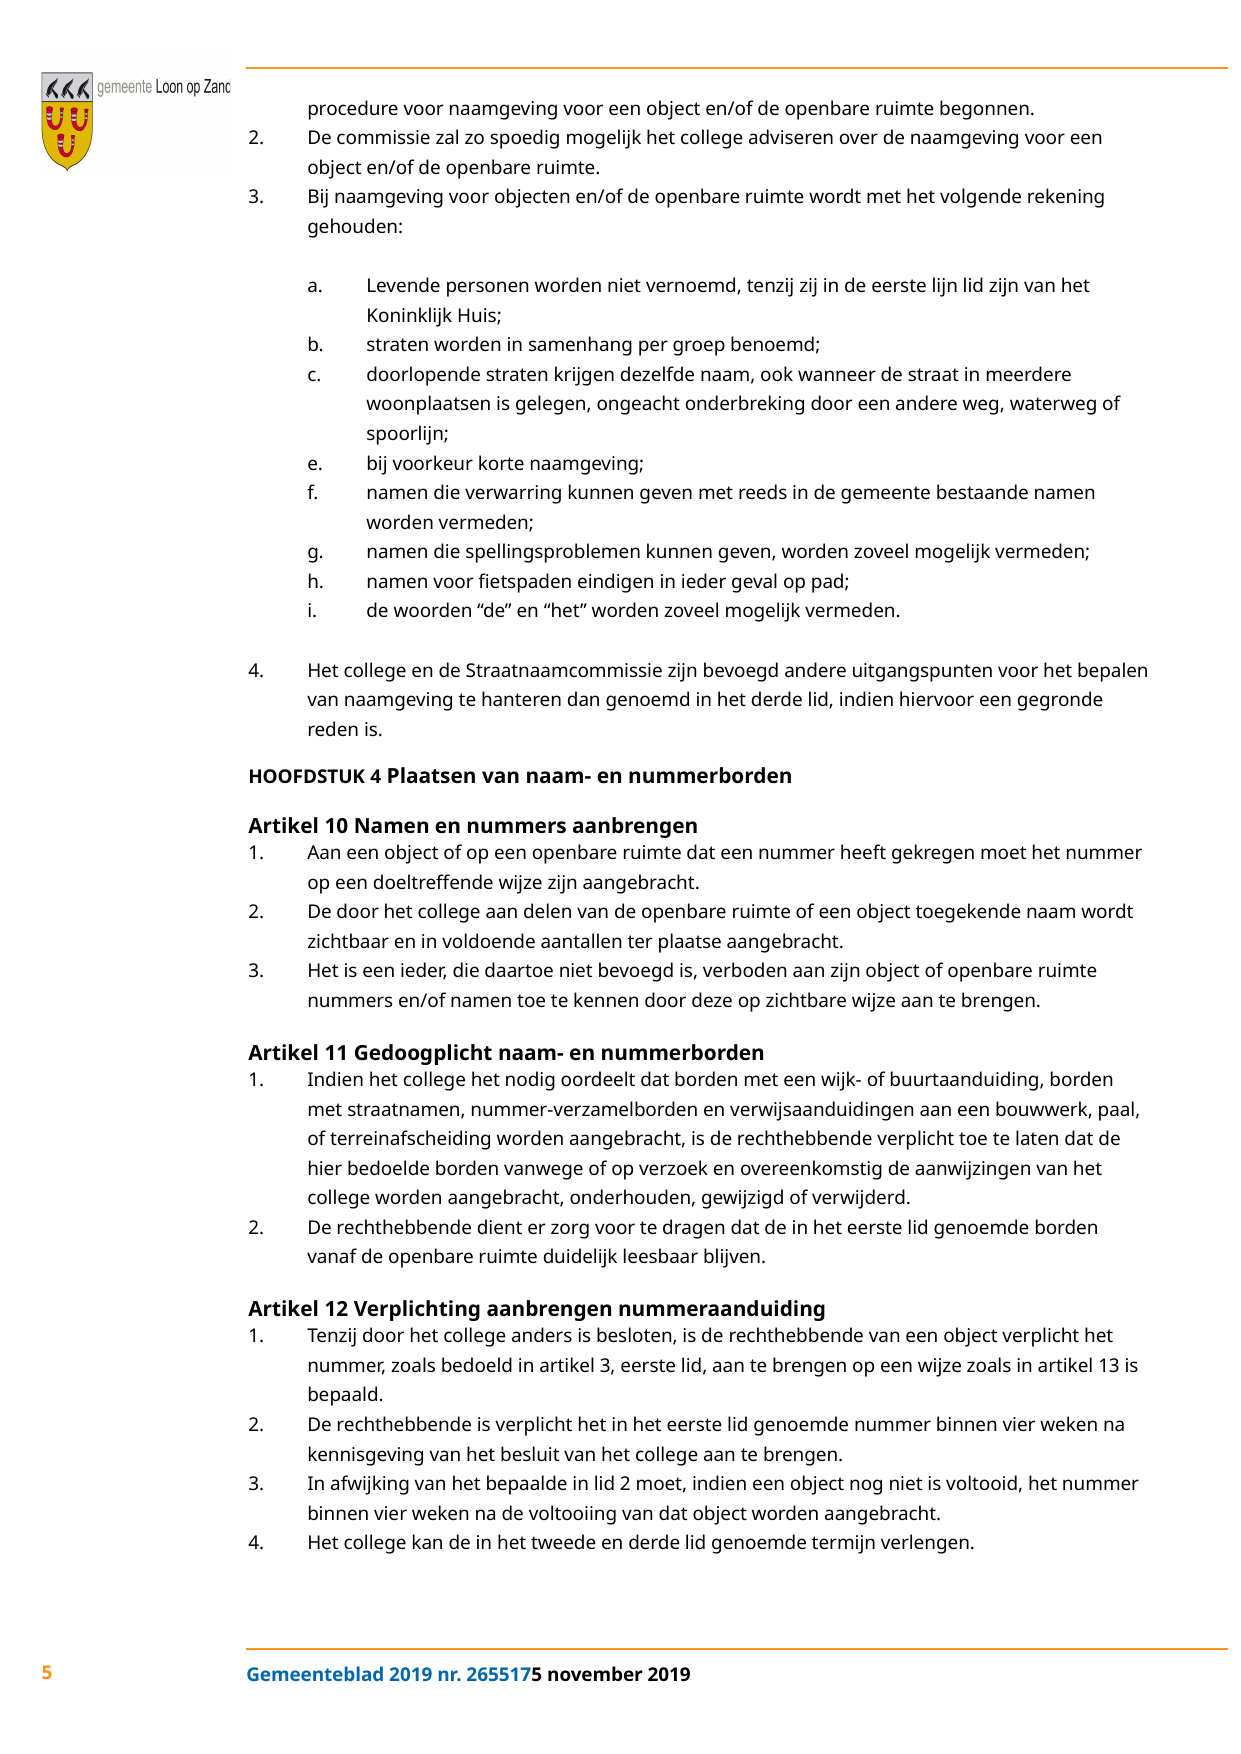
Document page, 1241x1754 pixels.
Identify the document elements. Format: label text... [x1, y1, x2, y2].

list namen voor fietspaden eindigen in ieder geval op pad; [307, 568, 1152, 594]
list De door het college aan delen van de openbare ruimte of een object toegekende naam wordt zichtbaar en in voldoende aantallen ter plaatse aangebracht. [248, 898, 1152, 954]
text Artikel 11 Gedoogplicht naam- en nummerborden [248, 1038, 1152, 1066]
list Aan een object of op een openbare ruimte dat een nummer heeft gekregen moet het nummer op een doeltreffende wijze zijn aangebracht. [248, 839, 1152, 895]
list Het is een ieder, die daartoe niet bevoegd is, verboden aan zijn object of openbare ruimte nummers en/of namen toe te kennen door deze op zichtbare wijze aan te brengen. [248, 958, 1152, 1013]
list Levende personen worden niet vernoemd, tenzij zij in de eerste lijn lid zijn van het Koninklijk Huis; [307, 272, 1152, 328]
list Het college kan de in het tweede en derde lid genoemde termijn verlengen. [248, 1529, 1152, 1555]
text Artikel 12 Verplichting aanbrengen nummeraanduiding [248, 1294, 1152, 1322]
list In afwijking van het bepaalde in lid 2 moet, indien een object nog niet is voltooid, het nummer binnen vier weken na de voltooiing van dat object worden aangebracht. [248, 1470, 1152, 1526]
list procedure voor naamgeving voor een object en/of de openbare ruimte begonnen. [248, 95, 1152, 121]
list De rechthebbende dient er zorg voor te dragen dat de in het eerste lid genoemde borden vanaf de openbare ruimte duidelijk leesbaar blijven. [248, 1214, 1152, 1269]
text Artikel 10 Namen en nummers aanbrengen [248, 811, 1152, 839]
text HOOFDSTUK 4 Plaatsen van naam- en nummerborden [248, 762, 1152, 790]
list straten worden in samenhang per groep benoemd; [307, 331, 1152, 357]
list de woorden “de” en “het” worden zoveel mogelijk vermeden. [307, 598, 1152, 623]
list Tenzij door het college anders is besloten, is de rechthebbende van een object verplicht het nummer, zoals bedoeld in artikel 3, eerste lid, aan te brengen op een wijze zoals in artikel 13 is bepaald. [248, 1322, 1152, 1407]
list De commissie zal zo spoedig mogelijk het college adviseren over de naamgeving voor een object en/of de openbare ruimte. [248, 124, 1152, 180]
list Het college en de Straatnaamcommissie zijn bevoegd andere uitgangspunten voor het bepalen van naamgeving te hanteren dan genoemd in het derde lid, indien hiervoor een gegronde reden is. [248, 657, 1152, 742]
list namen die spellingsproblemen kunnen geven, worden zoveel mogelijk vermeden; [307, 538, 1152, 564]
list namen die verwarring kunnen geven met reeds in de gemeente bestaande namen worden vermeden; [307, 479, 1152, 535]
list De rechthebbende is verplicht het in het eerste lid genoemde nummer binnen vier weken na kennisgeving van het besluit van het college aan te brengen. [248, 1411, 1152, 1467]
list doorlopende straten krijgen dezelfde naam, ook wanneer de straat in meerdere woonplaatsen is gelegen, ongeacht onderbreking door een andere weg, waterweg of spoorlijn; [307, 361, 1152, 446]
list Bij naamgeving voor objecten en/of de openbare ruimte wordt met het volgende rekening gehouden: [248, 183, 1152, 239]
picture [41, 47, 231, 172]
list bij voorkeur korte naamgeving; [307, 450, 1152, 476]
list Indien het college het nodig oordeelt dat borden met een wijk- of buurtaanduiding, borden met straatnamen, nummer-verzamelborden en verwijsaanduidingen aan een bouwwerk, paal, of terreinafscheiding worden aangebracht, is de rechthebbende verplicht toe te laten dat de hier bedoelde borden vanwege of op verzoek en overeenkomstig de aanwijzingen van het college worden aangebracht, onderhouden, gewijzigd of verwijderd. [248, 1066, 1152, 1210]
